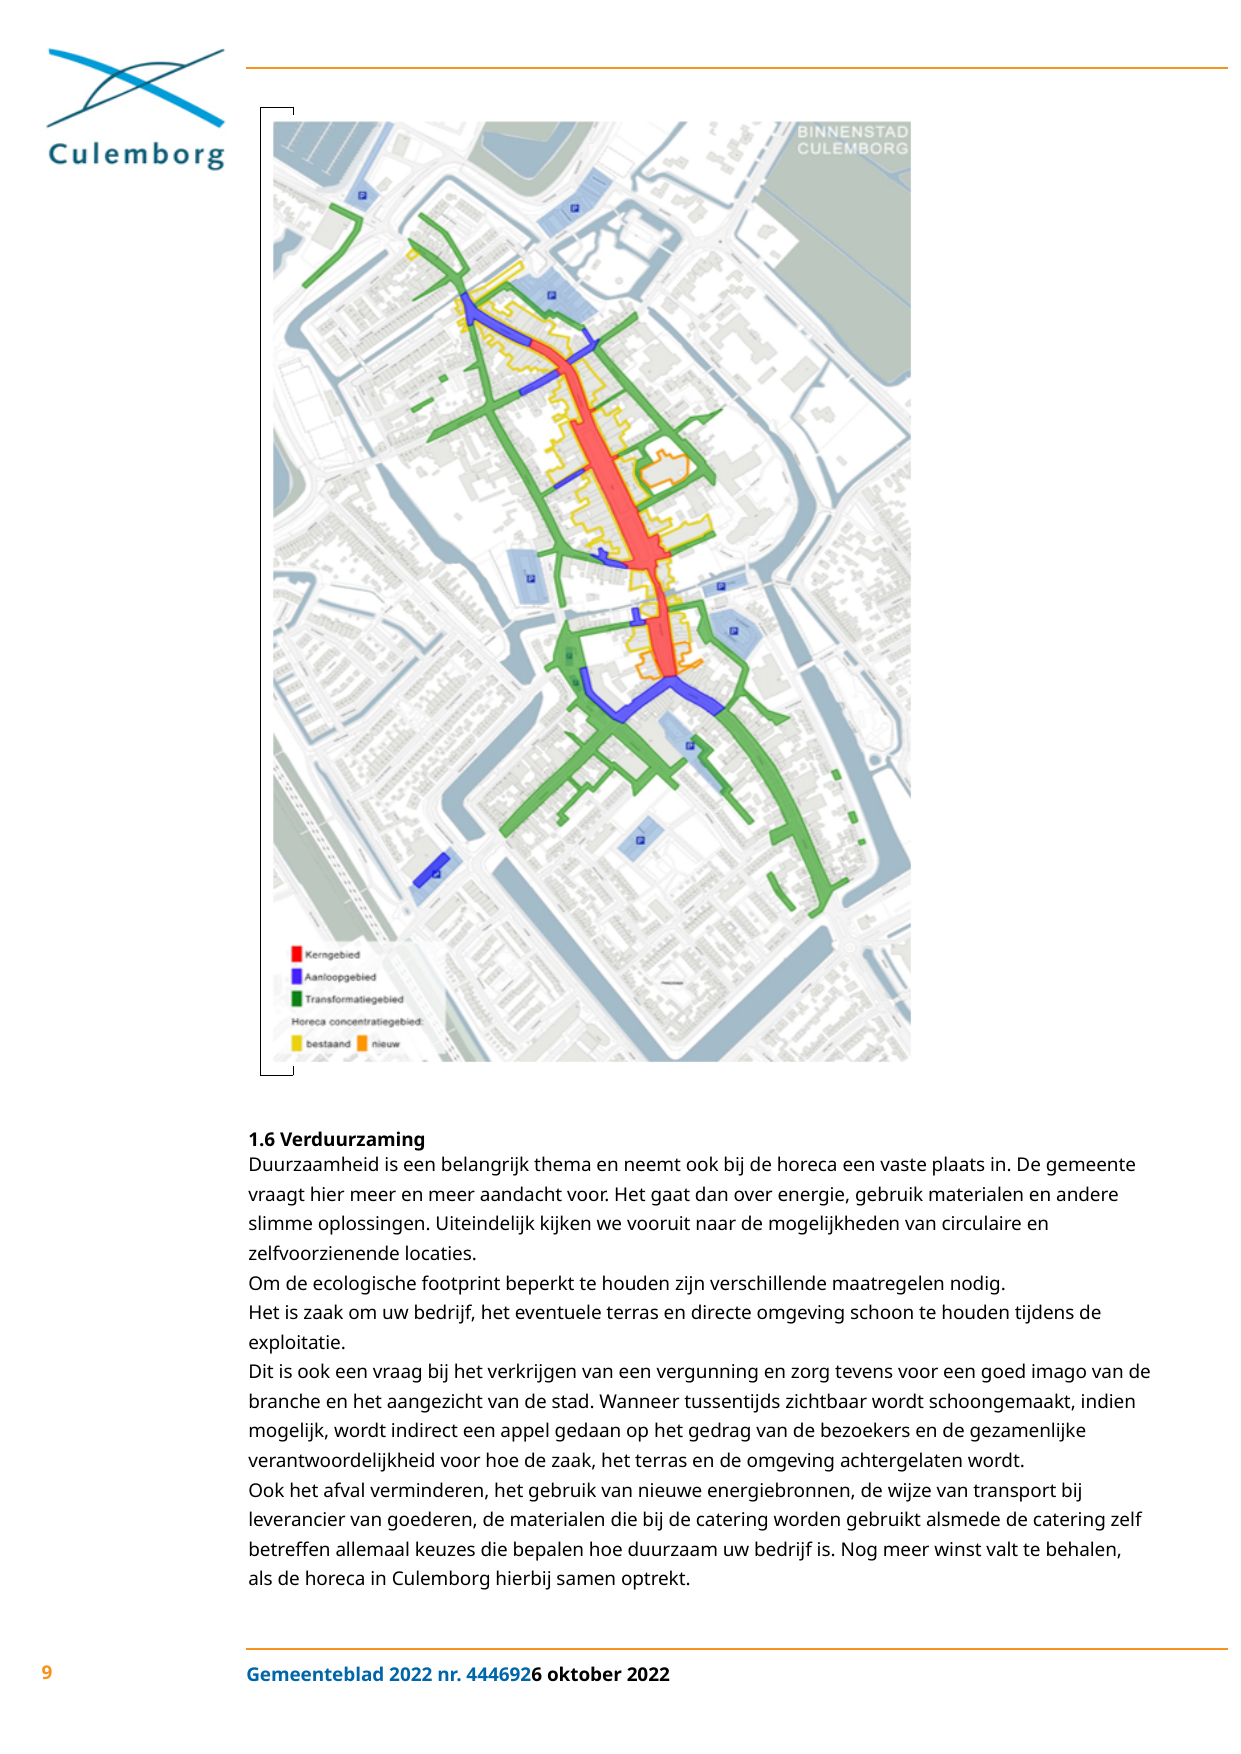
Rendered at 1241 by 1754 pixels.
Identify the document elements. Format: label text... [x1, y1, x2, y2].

text Ook het afval verminderen, het gebruik van nieuwe energiebronnen, de wijze van transport bij leverancier van goederen, de materialen die bij de catering worden gebruikt alsmede de catering zelf betreffen allemaal keuzes die bepalen hoe duurzaam uw bedrijf is. Nog meer winst valt te behalen, als de horeca in Culemborg hierbij samen optrekt. [248, 1477, 1152, 1591]
picture [41, 47, 231, 172]
picture [268, 115, 919, 1066]
text 1.6 Verduurzaming [248, 1126, 1152, 1151]
text Dit is ook een vraag bij het verkrijgen van een vergunning en zorg tevens voor een goed imago van de branche en het aangezicht van de stad. Wanneer tussentijds zichtbaar wordt schoongemaakt, indien mogelijk, wordt indirect een appel gedaan op het gedrag van de bezoekers en de gezamenlijke verantwoordelijkheid voor hoe de zaak, het terras en de omgeving achtergelaten wordt. [248, 1358, 1152, 1473]
text Het is zaak om uw bedrijf, het eventuele terras en directe omgeving schoon te houden tijdens de exploitatie. [248, 1299, 1152, 1355]
text Duurzaamheid is een belangrijk thema en neemt ook bij de horeca een vaste plaats in. De gemeente vraagt hier meer en meer aandacht voor. Het gaat dan over energie, gebruik materialen en andere slimme oplossingen. Uiteindelijk kijken we vooruit naar de mogelijkheden van circulaire en zelfvoorzienende locaties. [248, 1151, 1152, 1266]
text Om de ecologische footprint beperkt te houden zijn verschillende maatregelen nodig. [248, 1270, 1152, 1296]
